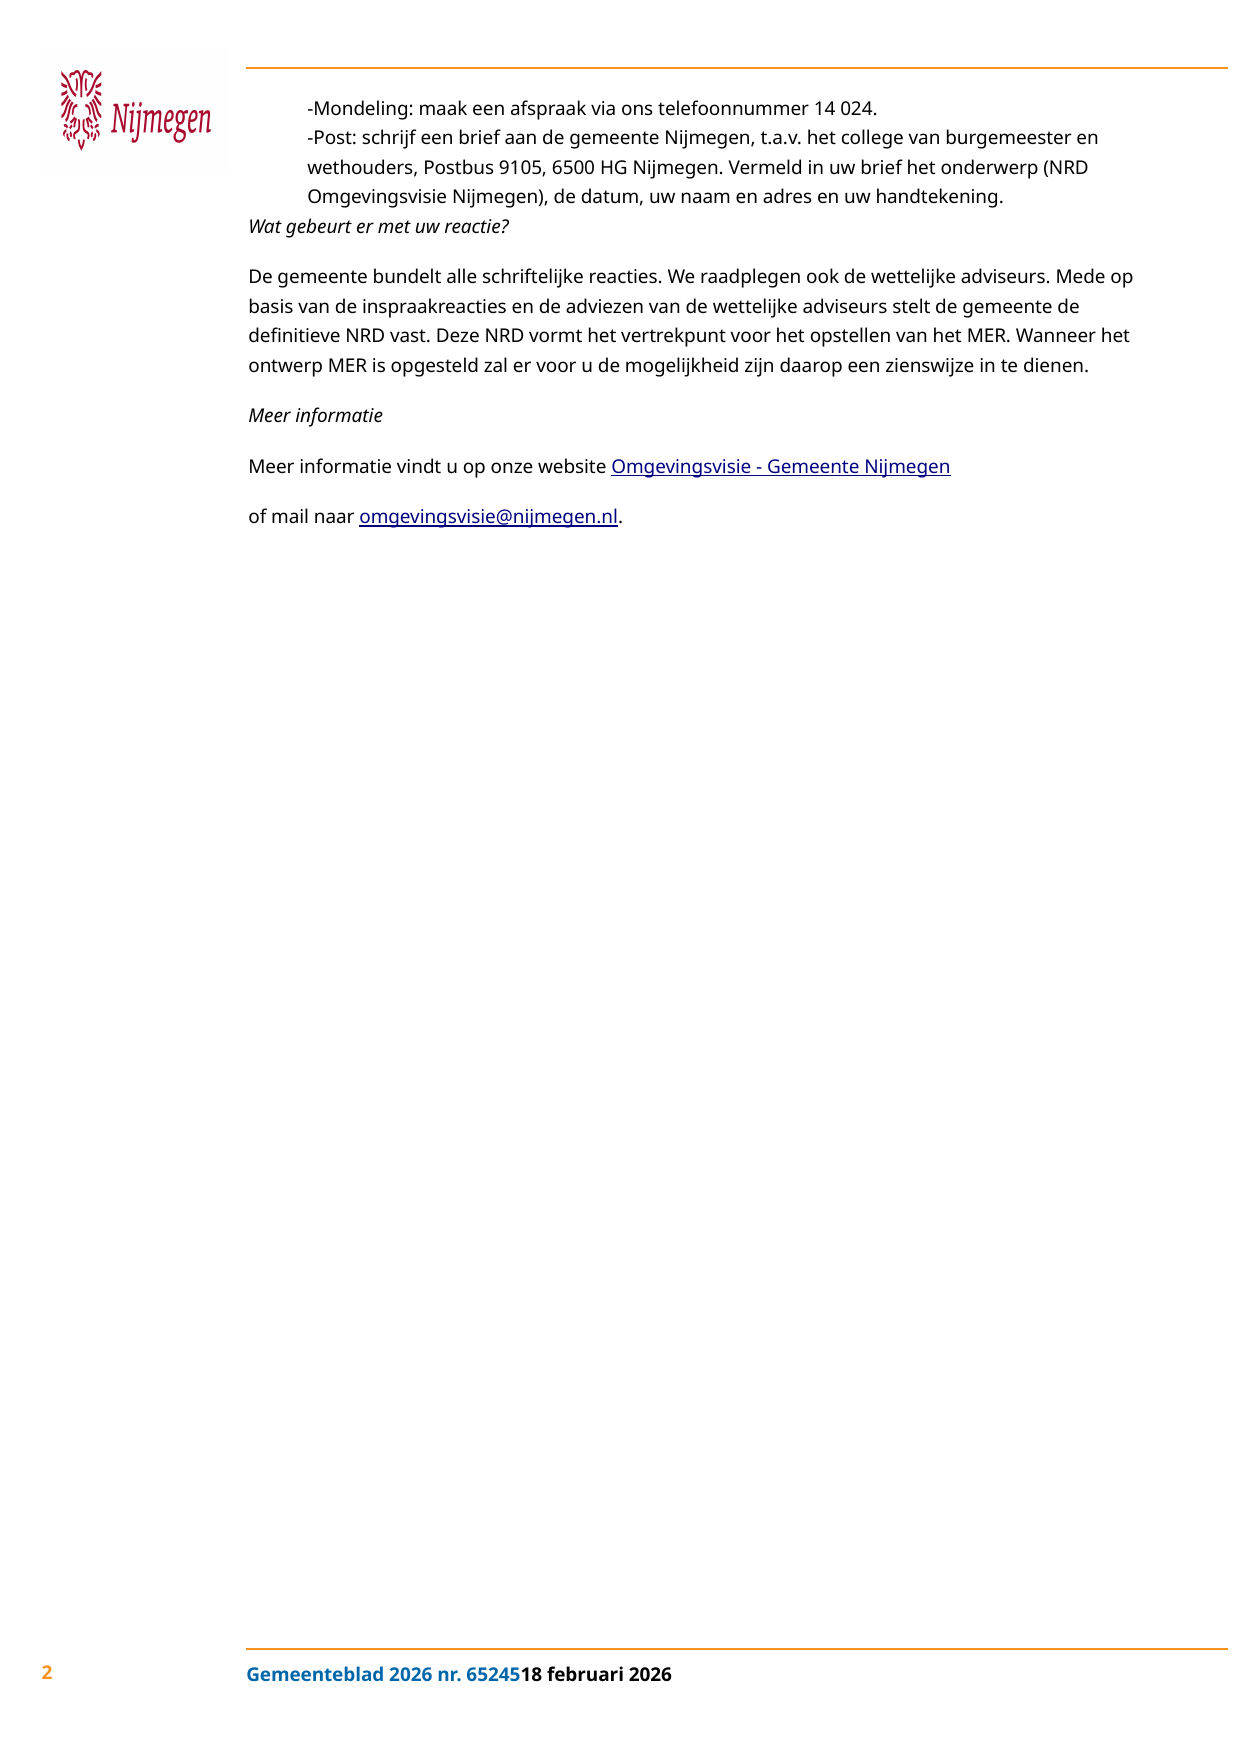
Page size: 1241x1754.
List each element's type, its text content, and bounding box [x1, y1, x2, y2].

text Wat gebeurt er met uw reactie? [248, 213, 1152, 239]
list -Post: schrijf een brief aan de gemeente Nijmegen, t.a.v. het college van burgemeester en wethouders, Postbus 9105, 6500 HG Nijmegen. Vermeld in uw brief het onderwerp (NRD Omgevingsvisie Nijmegen), de datum, uw naam en adres en uw handtekening. [248, 124, 1152, 209]
picture [41, 47, 231, 172]
list -Mondeling: maak een afspraak via ons telefoonnummer 14 024. [248, 95, 1152, 121]
text of mail naar omgevingsvisie@nijmegen.nl. [248, 503, 1152, 529]
text Meer informatie [248, 403, 1152, 428]
text Meer informatie vindt u op onze website Omgevingsvisie - Gemeente Nijmegen [248, 453, 1152, 479]
text De gemeente bundelt alle schriftelijke reacties. We raadplegen ook de wettelijke adviseurs. Mede op basis van de inspraakreacties en de adviezen van de wettelijke adviseurs stelt de gemeente de definitieve NRD vast. Deze NRD vormt het vertrekpunt voor het opstellen van het MER. Wanneer het ontwerp MER is opgesteld zal er voor u de mogelijkheid zijn daarop een zienswijze in te dienen. [248, 263, 1152, 378]
